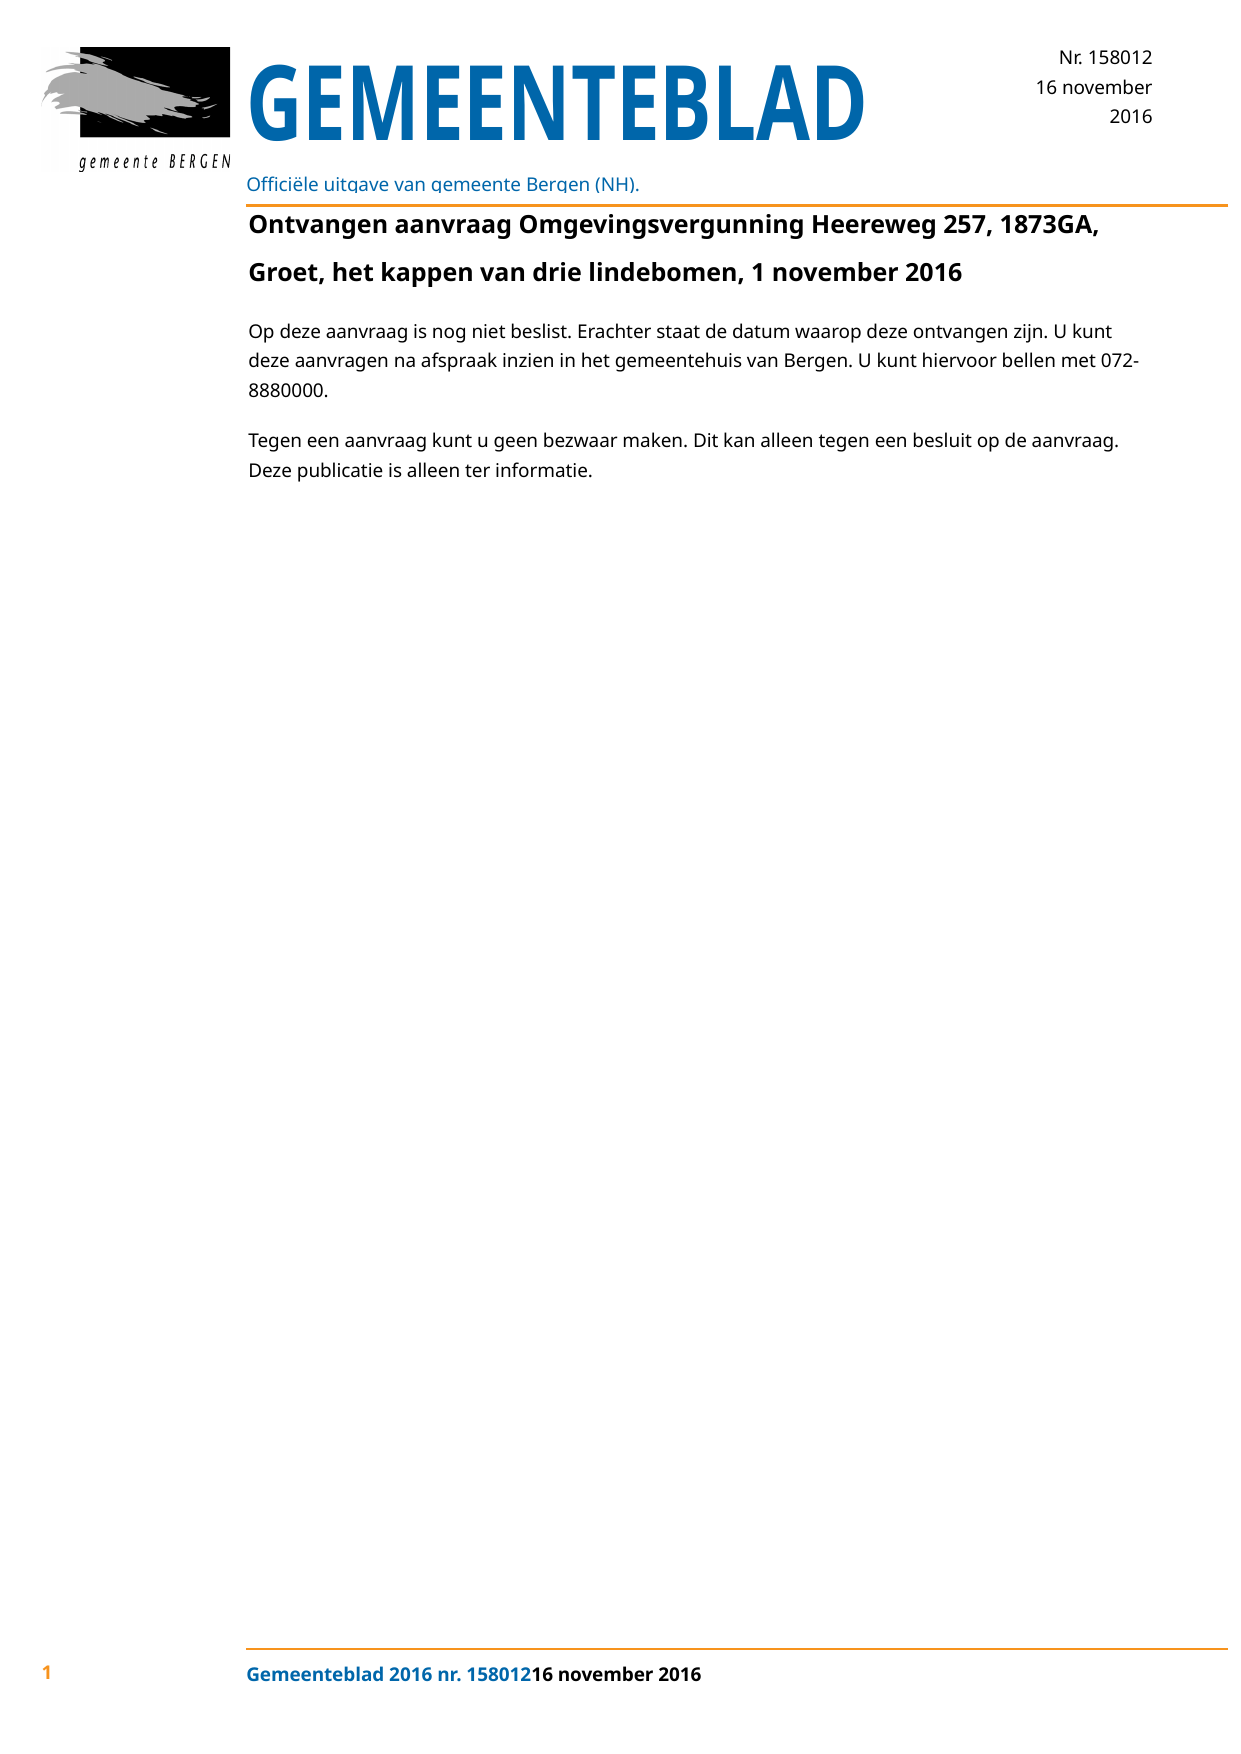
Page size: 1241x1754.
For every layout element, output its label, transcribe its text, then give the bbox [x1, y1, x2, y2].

text Ontvangen aanvraag Omgevingsvergunning Heereweg 257, 1873GA, Groet, het kappen van drie lindebomen, 1 november 2016 [248, 207, 1152, 288]
text Op deze aanvraag is nog niet beslist. Erachter staat de datum waarop deze ontvangen zijn. U kunt deze aanvragen na afspraak inzien in het gemeentehuis van Bergen. U kunt hiervoor bellen met 072-8880000. [248, 318, 1152, 403]
picture [41, 47, 231, 172]
text Tegen een aanvraag kunt u geen bezwaar maken. Dit kan alleen tegen een besluit op de aanvraag. Deze publicatie is alleen ter informatie. [248, 427, 1152, 483]
